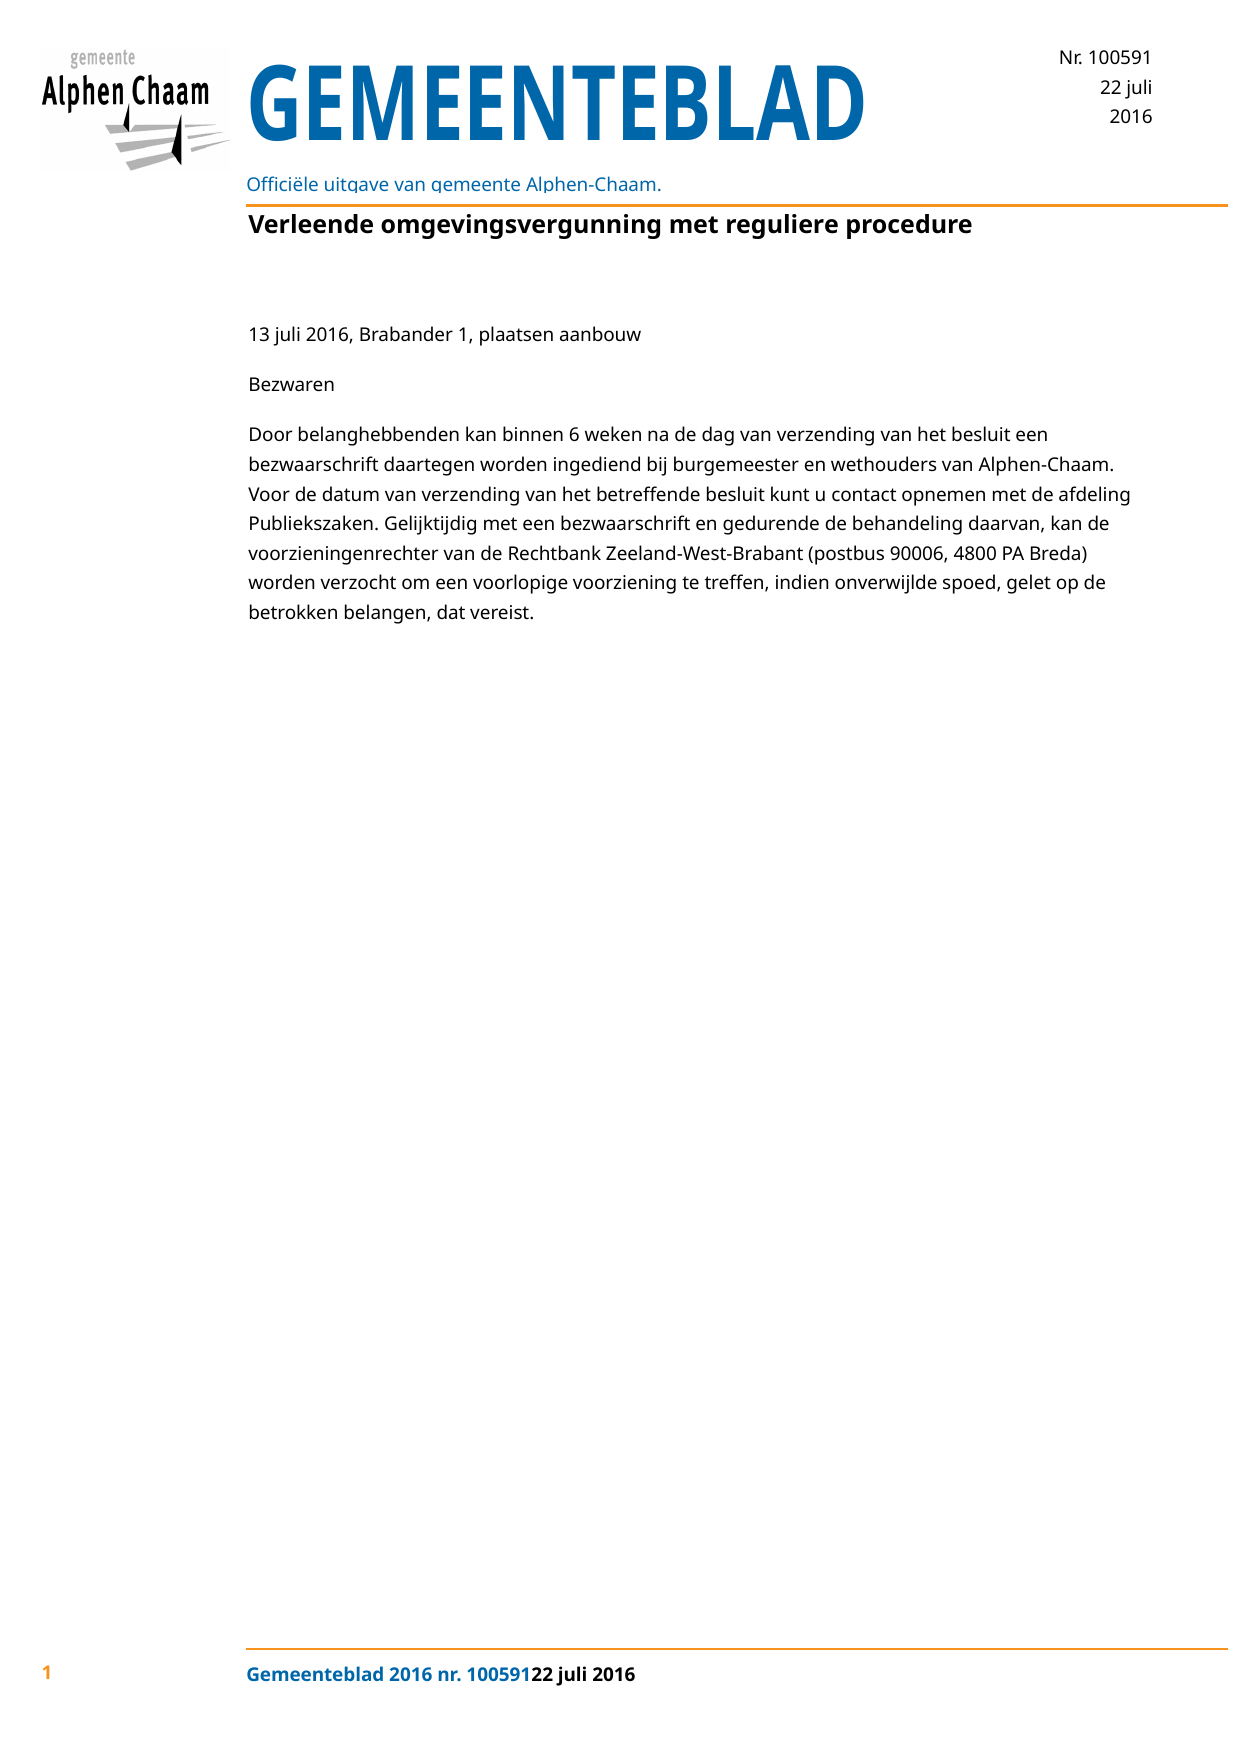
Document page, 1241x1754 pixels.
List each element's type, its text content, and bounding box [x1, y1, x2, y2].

text 13 juli 2016, Brabander 1, plaatsen aanbouw [248, 321, 1152, 346]
text Bezwaren [248, 371, 1152, 397]
text Verleende omgevingsvergunning met reguliere procedure [248, 207, 1152, 241]
picture [41, 47, 231, 172]
text Door belanghebbenden kan binnen 6 weken na de dag van verzending van het besluit een bezwaarschrift daartegen worden ingediend bij burgemeester en wethouders van Alphen-Chaam. Voor de datum van verzending van het betreffende besluit kunt u contact opnemen met de afdeling Publiekszaken. Gelijktijdig met een bezwaarschrift en gedurende de behandeling daarvan, kan de voorzieningenrechter van de Rechtbank Zeeland-West-Brabant (postbus 90006, 4800 PA Breda) worden verzocht om een voorlopige voorziening te treffen, indien onverwijlde spoed, gelet op de betrokken belangen, dat vereist. [248, 422, 1152, 625]
